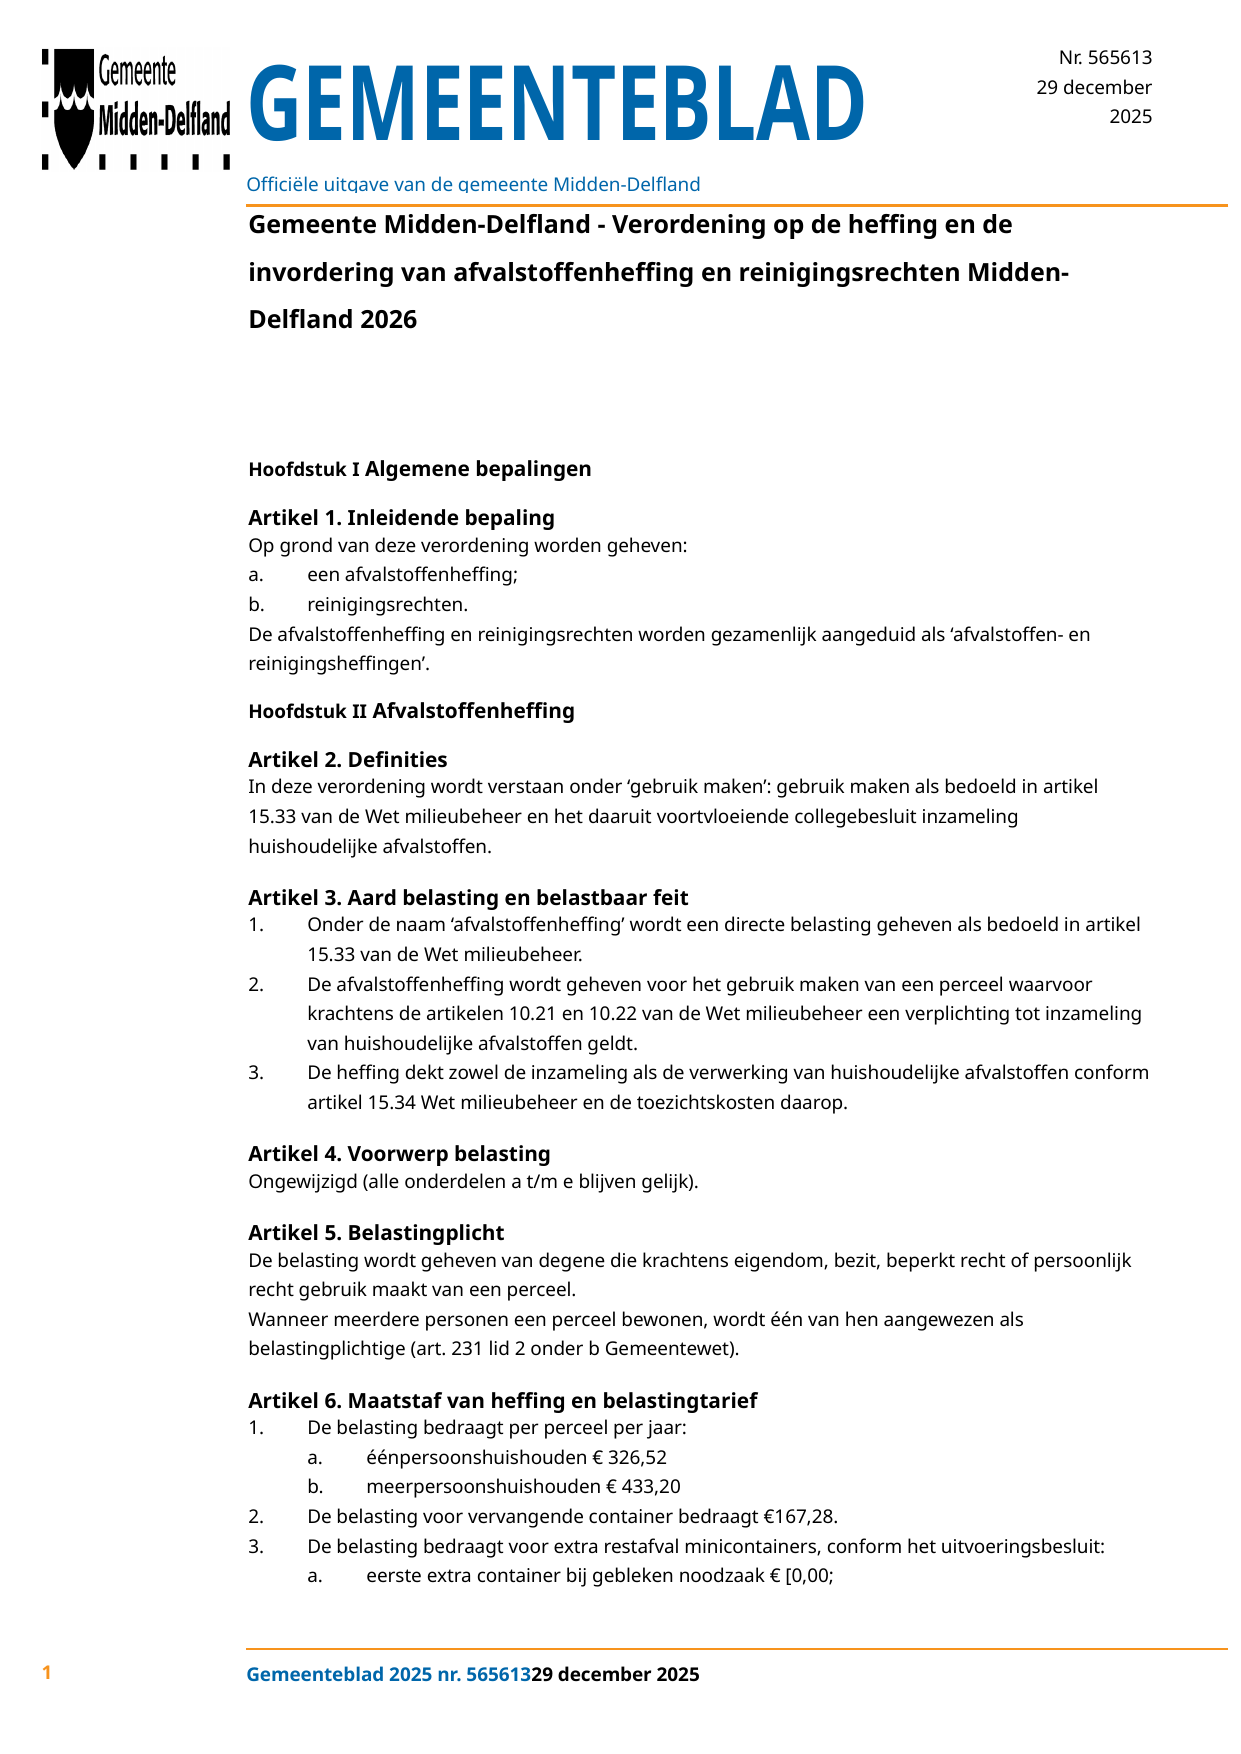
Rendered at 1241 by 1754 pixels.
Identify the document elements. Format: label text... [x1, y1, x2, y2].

text Artikel 3. Aard belasting en belastbaar feit [248, 883, 1152, 912]
list een afvalstoffenheffing; [248, 562, 1152, 587]
list meerpersoonshuishouden € 433,20 [307, 1474, 1152, 1499]
list De belasting bedraagt per perceel per jaar: [248, 1414, 1152, 1440]
text Wanneer meerdere personen een perceel bewonen, wordt één van hen aangewezen als belastingplichtige (art. 231 lid 2 onder b Gemeentewet). [248, 1306, 1152, 1361]
list De afvalstoffenheffing wordt geheven voor het gebruik maken van een perceel waarvoor krachtens de artikelen 10.21 en 10.22 van de Wet milieubeheer een verplichting tot inzameling van huishoudelijke afvalstoffen geldt. [248, 971, 1152, 1056]
text Hoofdstuk I Algemene bepalingen [248, 454, 1152, 483]
text Artikel 5. Belastingplicht [248, 1218, 1152, 1247]
text De belasting wordt geheven van degene die krachtens eigendom, bezit, beperkt recht of persoonlijk recht gebruik maakt van een perceel. [248, 1247, 1152, 1302]
list éénpersoonshuishouden € 326,52 [307, 1444, 1152, 1470]
text Gemeente Midden-Delfland - Verordening op de heffing en de invordering van afvalstoffenheffing en reinigingsrechten Midden-Delfland 2026 [248, 207, 1152, 336]
picture [41, 47, 231, 172]
list De belasting voor vervangende container bedraagt €167,28. [248, 1503, 1152, 1529]
list De belasting bedraagt voor extra restafval minicontainers, conform het uitvoeringsbesluit: [248, 1533, 1152, 1558]
text Hoofdstuk II Afvalstoffenheffing [248, 696, 1152, 724]
text Ongewijzigd (alle onderdelen a t/m e blijven gelijk). [248, 1168, 1152, 1194]
text In deze verordening wordt verstaan onder ‘gebruik maken’: gebruik maken als bedoeld in artikel 15.33 van de Wet milieubeheer en het daaruit voortvloeiende collegebesluit inzameling huishoudelijke afvalstoffen. [248, 774, 1152, 858]
list Onder de naam ‘afvalstoffenheffing’ wordt een directe belasting geheven als bedoeld in artikel 15.33 van de Wet milieubeheer. [248, 912, 1152, 967]
list eerste extra container bij gebleken noodzaak € [0,00; [307, 1562, 1152, 1588]
text Artikel 2. Definities [248, 745, 1152, 774]
text Artikel 6. Maatstaf van heffing en belastingtarief [248, 1386, 1152, 1414]
text Artikel 1. Inleidende bepaling [248, 503, 1152, 532]
text Artikel 4. Voorwerp belasting [248, 1139, 1152, 1168]
list reinigingsrechten. [248, 591, 1152, 617]
list De heffing dekt zowel de inzameling als de verwerking van huishoudelijke afvalstoffen conform artikel 15.34 Wet milieubeheer en de toezichtskosten daarop. [248, 1059, 1152, 1115]
text Op grond van deze verordening worden geheven: [248, 532, 1152, 558]
text De afvalstoffenheffing en reinigingsrechten worden gezamenlijk aangeduid als ‘afvalstoffen- en reinigingsheffingen’. [248, 621, 1152, 676]
